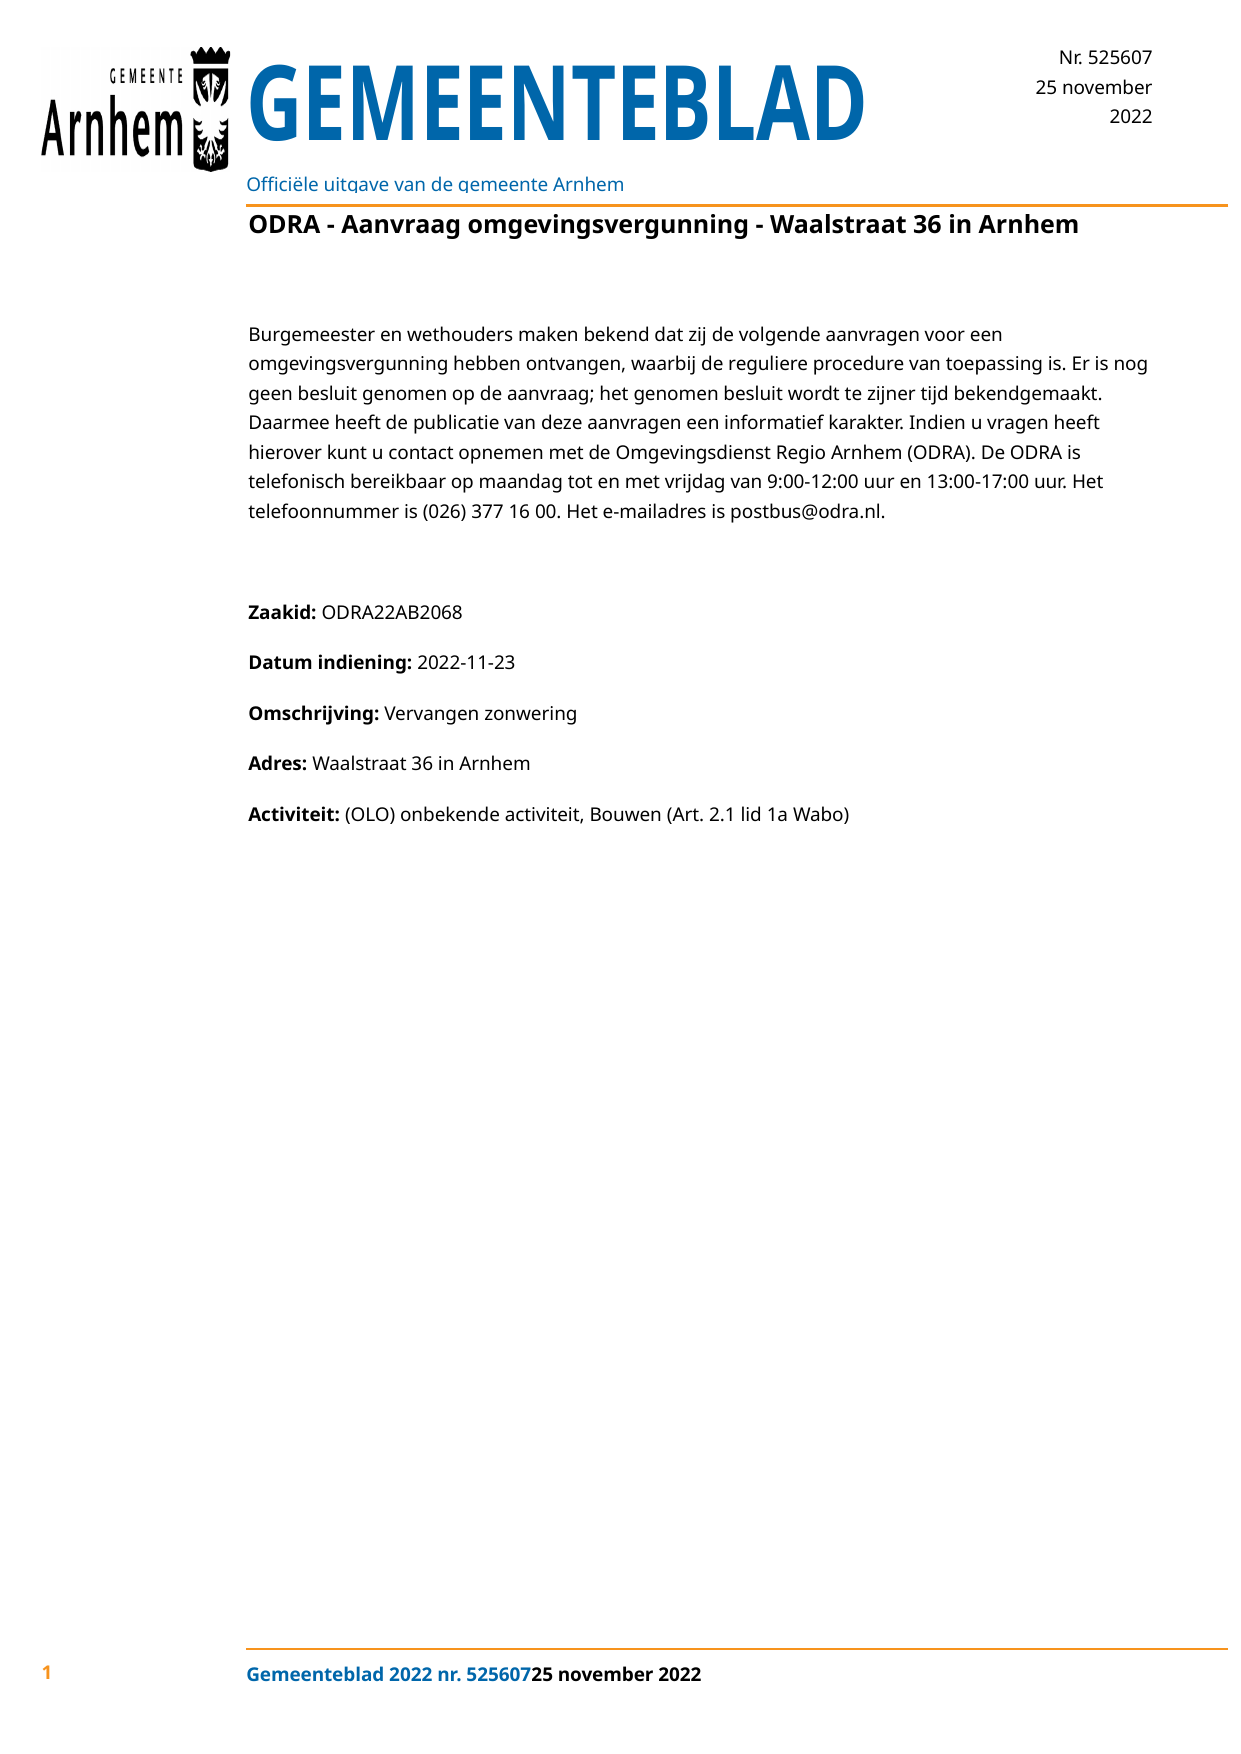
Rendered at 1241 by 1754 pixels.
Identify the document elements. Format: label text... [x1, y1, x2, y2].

text Activiteit: (OLO) onbekende activiteit, Bouwen (Art. 2.1 lid 1a Wabo) [248, 801, 1152, 826]
text Burgemeester en wethouders maken bekend dat zij de volgende aanvragen voor een omgevingsvergunning hebben ontvangen, waarbij de reguliere procedure van toepassing is. Er is nog geen besluit genomen op de aanvraag; het genomen besluit wordt te zijner tijd bekendgemaakt. Daarmee heeft de publicatie van deze aanvragen een informatief karakter. Indien u vragen heeft hierover kunt u contact opnemen met de Omgevingsdienst Regio Arnhem (ODRA). De ODRA is telefonisch bereikbaar op maandag tot en met vrijdag van 9:00-12:00 uur en 13:00-17:00 uur. Het telefoonnummer is (026) 377 16 00. Het e-mailadres is postbus@odra.nl. [248, 321, 1152, 524]
picture [41, 47, 231, 172]
text Datum indiening: 2022-11-23 [248, 649, 1152, 675]
text ODRA - Aanvraag omgevingsvergunning - Waalstraat 36 in Arnhem [248, 207, 1152, 241]
text Adres: Waalstraat 36 in Arnhem [248, 750, 1152, 776]
text Zaakid: ODRA22AB2068 [248, 599, 1152, 625]
text Omschrijving: Vervangen zonwering [248, 700, 1152, 726]
